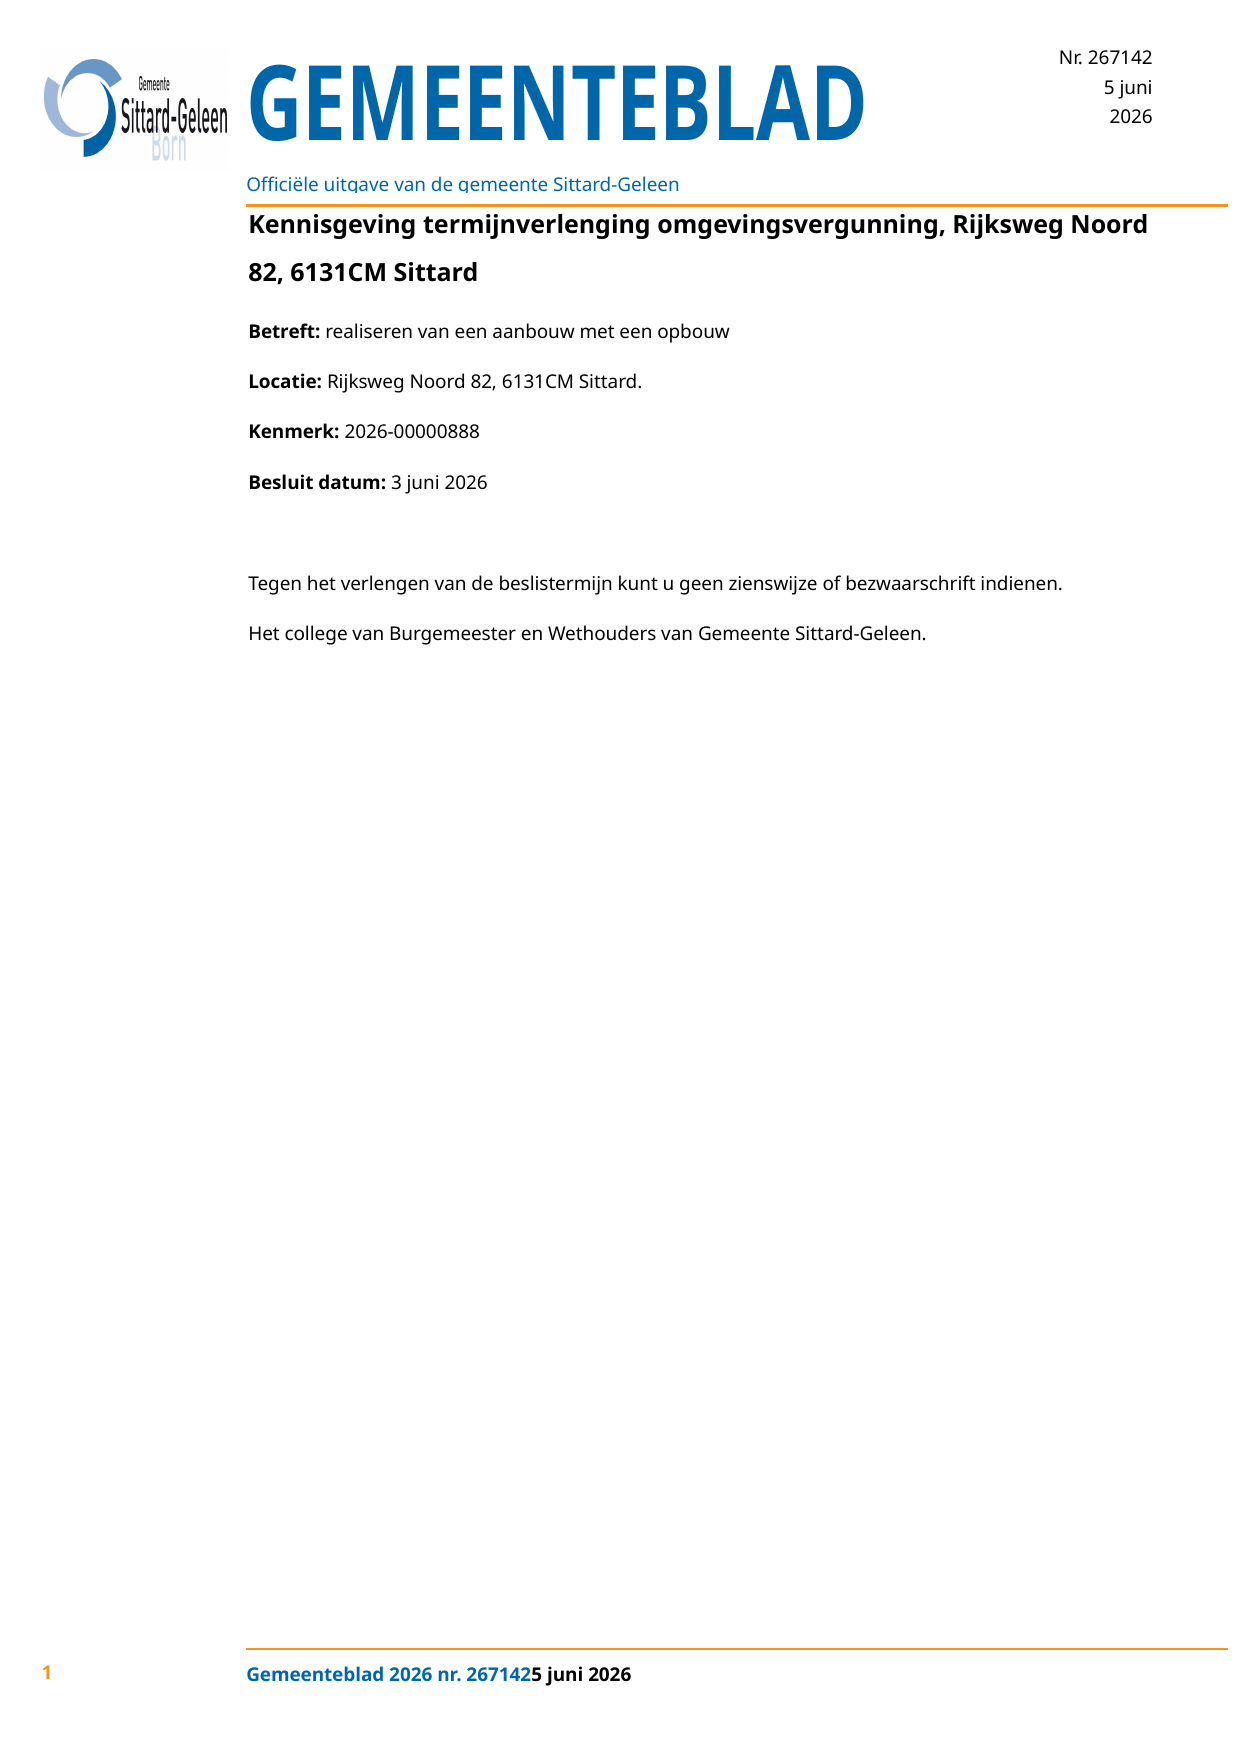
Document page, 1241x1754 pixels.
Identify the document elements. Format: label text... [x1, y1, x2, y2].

text Besluit datum: 3 juni 2026 [248, 469, 1152, 495]
picture [41, 47, 231, 172]
text Kenmerk: 2026-00000888 [248, 419, 1152, 444]
text Betreft: realiseren van een aanbouw met een opbouw [248, 318, 1152, 344]
text Locatie: Rijksweg Noord 82, 6131CM Sittard. [248, 368, 1152, 394]
text Tegen het verlengen van de beslistermijn kunt u geen zienswijze of bezwaarschrift indienen. [248, 570, 1152, 596]
text Kennisgeving termijnverlenging omgevingsvergunning, Rijksweg Noord 82, 6131CM Sittard [248, 207, 1152, 288]
text Het college van Burgemeester en Wethouders van Gemeente Sittard-Geleen. [248, 620, 1152, 646]
